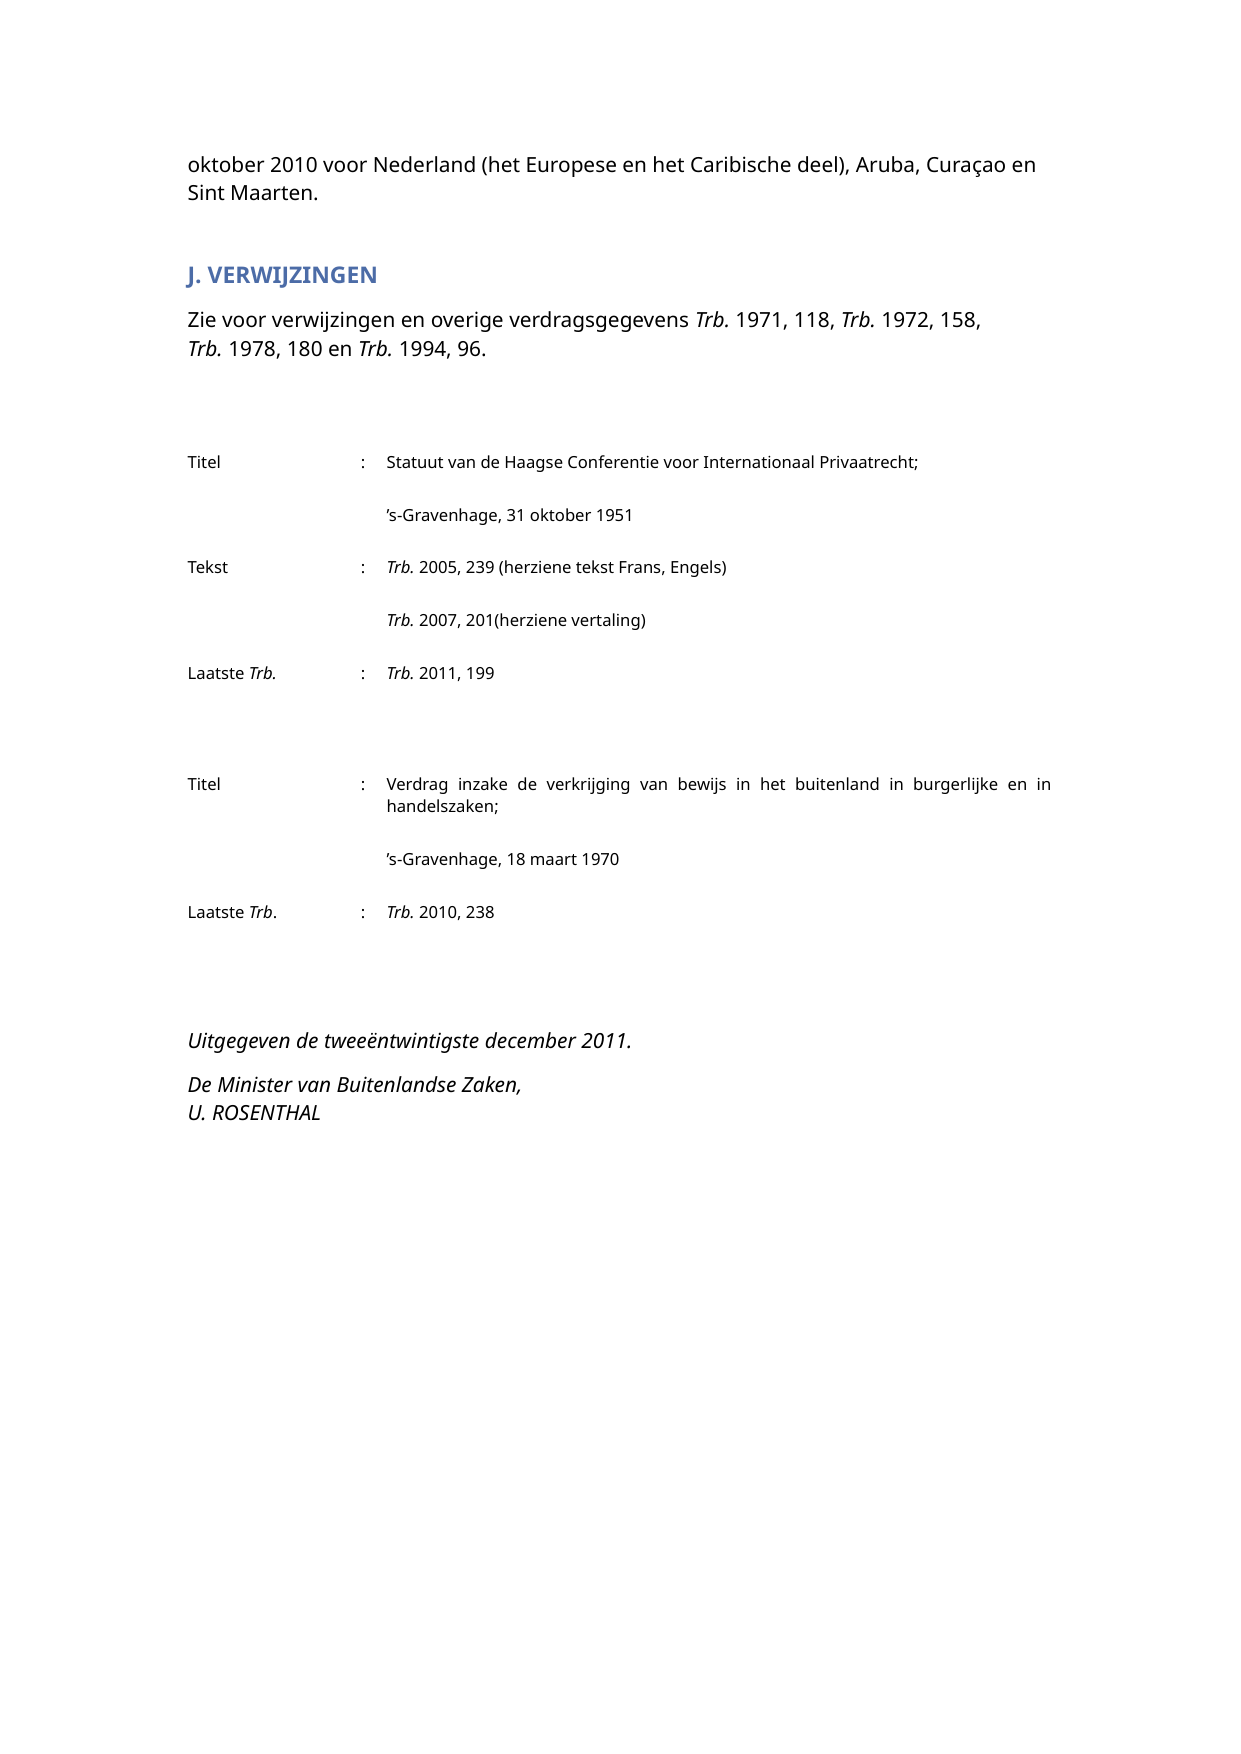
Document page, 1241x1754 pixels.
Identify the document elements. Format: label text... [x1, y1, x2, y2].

table_cell [386, 714, 1053, 772]
table_cell [361, 714, 386, 772]
text oktober 2010 voor Nederland (het Europese en het Caribische deel), Aruba, Curaçao en Sint Maarten. [187, 150, 1053, 207]
table_cell Verdrag inzake de verkrijging van bewijs in het buitenland in burgerlijke en in handelszaken; ’s-Gravenhage, 18 maart 1970 [386, 773, 1053, 901]
table_cell Laatste Trb. [188, 901, 361, 953]
table_header Statuut van de Haagse Conferentie voor Internationaal Privaatrecht; ’s-Gravenhage, 31 oktober 1951 [386, 450, 1053, 556]
table_cell : [361, 556, 386, 661]
table_cell Tekst [188, 556, 361, 661]
table_header Titel [188, 450, 361, 556]
table_cell [188, 714, 361, 772]
text De Minister van Buitenlandse Zaken, [187, 1070, 1053, 1098]
subtitle J. VERWIJZINGEN [187, 259, 1053, 291]
table_cell Trb. 2005, 239 (herziene tekst Frans, Engels) Trb. 2007, 201(herziene vertaling) [386, 556, 1053, 661]
table_cell Laatste Trb. [188, 661, 361, 714]
table_cell Titel [188, 773, 361, 901]
table_cell : [361, 901, 386, 953]
text Uitgegeven de tweeëntwintigste december 2011. [187, 1027, 1053, 1055]
table_cell : [361, 661, 386, 714]
table_cell Trb. 2010, 238 [386, 901, 1053, 953]
table_cell : [361, 773, 386, 901]
text U. ROSENTHAL [187, 1098, 1053, 1127]
table_cell Trb. 2011, 199 [386, 661, 1053, 714]
text Zie voor verwijzingen en overige verdragsgegevens Trb. 1971, 118, Trb. 1972, 158, Trb. 1978, 180 en Trb. 1994, 96. [187, 306, 1053, 362]
table_header : [361, 450, 386, 556]
